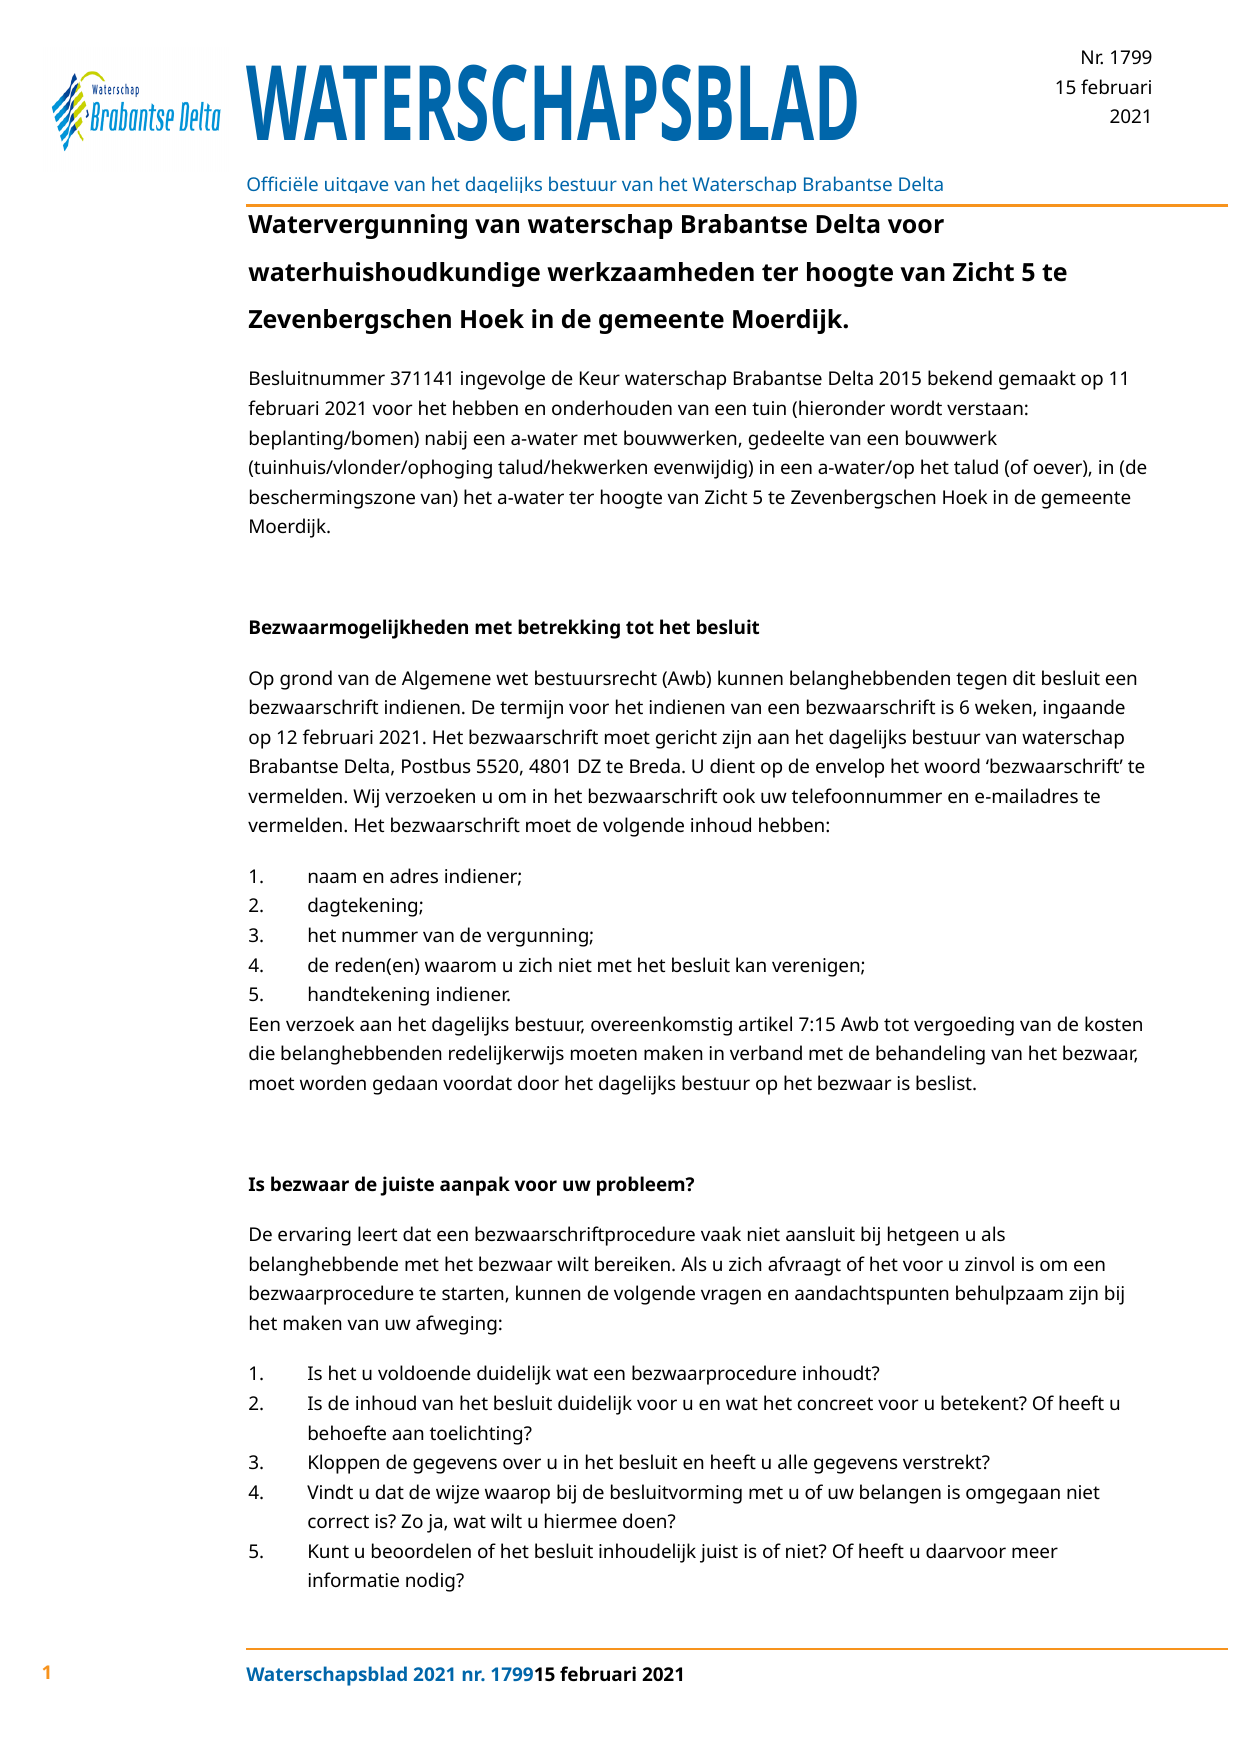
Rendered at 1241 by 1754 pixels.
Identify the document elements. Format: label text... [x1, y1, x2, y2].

list dagtekening; [248, 893, 1152, 918]
list het nummer van de vergunning; [248, 922, 1152, 948]
list Is de inhoud van het besluit duidelijk voor u en wat het concreet voor u betekent? Of heeft u behoefte aan toelichting? [248, 1390, 1152, 1445]
text Is bezwaar de juiste aanpak voor uw probleem? [248, 1171, 1152, 1197]
list Is het u voldoende duidelijk wat een bezwaarprocedure inhoudt? [248, 1361, 1152, 1386]
list Kunt u beoordelen of het besluit inhoudelijk juist is of niet? Of heeft u daarvoor meer informatie nodig? [248, 1538, 1152, 1593]
text Bezwaarmogelijkheden met betrekking tot het besluit [248, 614, 1152, 640]
text Op grond van de Algemene wet bestuursrecht (Awb) kunnen belanghebbenden tegen dit besluit een bezwaarschrift indienen. De termijn voor het indienen van een bezwaarschrift is 6 weken, ingaande op 12 februari 2021. Het bezwaarschrift moet gericht zijn aan het dagelijks bestuur van waterschap Brabantse Delta, Postbus 5520, 4801 DZ te Breda. U dient op de envelop het woord ‘bezwaarschrift’ te vermelden. Wij verzoeken u om in het bezwaarschrift ook uw telefoonnummer en e‑mailadres te vermelden. Het bezwaarschrift moet de volgende inhoud hebben: [248, 665, 1152, 838]
text Watervergunning van waterschap Brabantse Delta voor waterhuishoudkundige werkzaamheden ter hoogte van Zicht 5 te Zevenbergschen Hoek in de gemeente Moerdijk. [248, 207, 1152, 336]
list Vindt u dat de wijze waarop bij de besluitvorming met u of uw belangen is omgegaan niet correct is? Zo ja, wat wilt u hiermee doen? [248, 1479, 1152, 1534]
list de reden(en) waarom u zich niet met het besluit kan verenigen; [248, 952, 1152, 977]
text De ervaring leert dat een bezwaarschriftprocedure vaak niet aansluit bij hetgeen u als belanghebbende met het bezwaar wilt bereiken. Als u zich afvraagt of het voor u zinvol is om een bezwaarprocedure te starten, kunnen de volgende vragen en aandachtspunten behulpzaam zijn bij het maken van uw afweging: [248, 1221, 1152, 1336]
list naam en adres indiener; [248, 863, 1152, 889]
list handtekening indiener. [248, 981, 1152, 1007]
text Een verzoek aan het dagelijks bestuur, overeenkomstig artikel 7:15 Awb tot vergoeding van de kosten die belanghebbenden redelijkerwijs moeten maken in verband met de behandeling van het bezwaar, moet worden gedaan voordat door het dagelijks bestuur op het bezwaar is beslist. [248, 1011, 1152, 1096]
text Besluitnummer 371141 ingevolge de Keur waterschap Brabantse Delta 2015 bekend gemaakt op 11 februari 2021 voor het hebben en onderhouden van een tuin (hieronder wordt verstaan: beplanting/bomen) nabij een a-water met bouwwerken, gedeelte van een bouwwerk (tuinhuis/vlonder/ophoging talud/hekwerken evenwijdig) in een a-water/op het talud (of oever), in (de beschermingszone van) het a-water ter hoogte van Zicht 5 te Zevenbergschen Hoek in de gemeente Moerdijk. [248, 366, 1152, 539]
list Kloppen de gegevens over u in het besluit en heeft u alle gegevens verstrekt? [248, 1449, 1152, 1475]
picture [41, 47, 231, 172]
